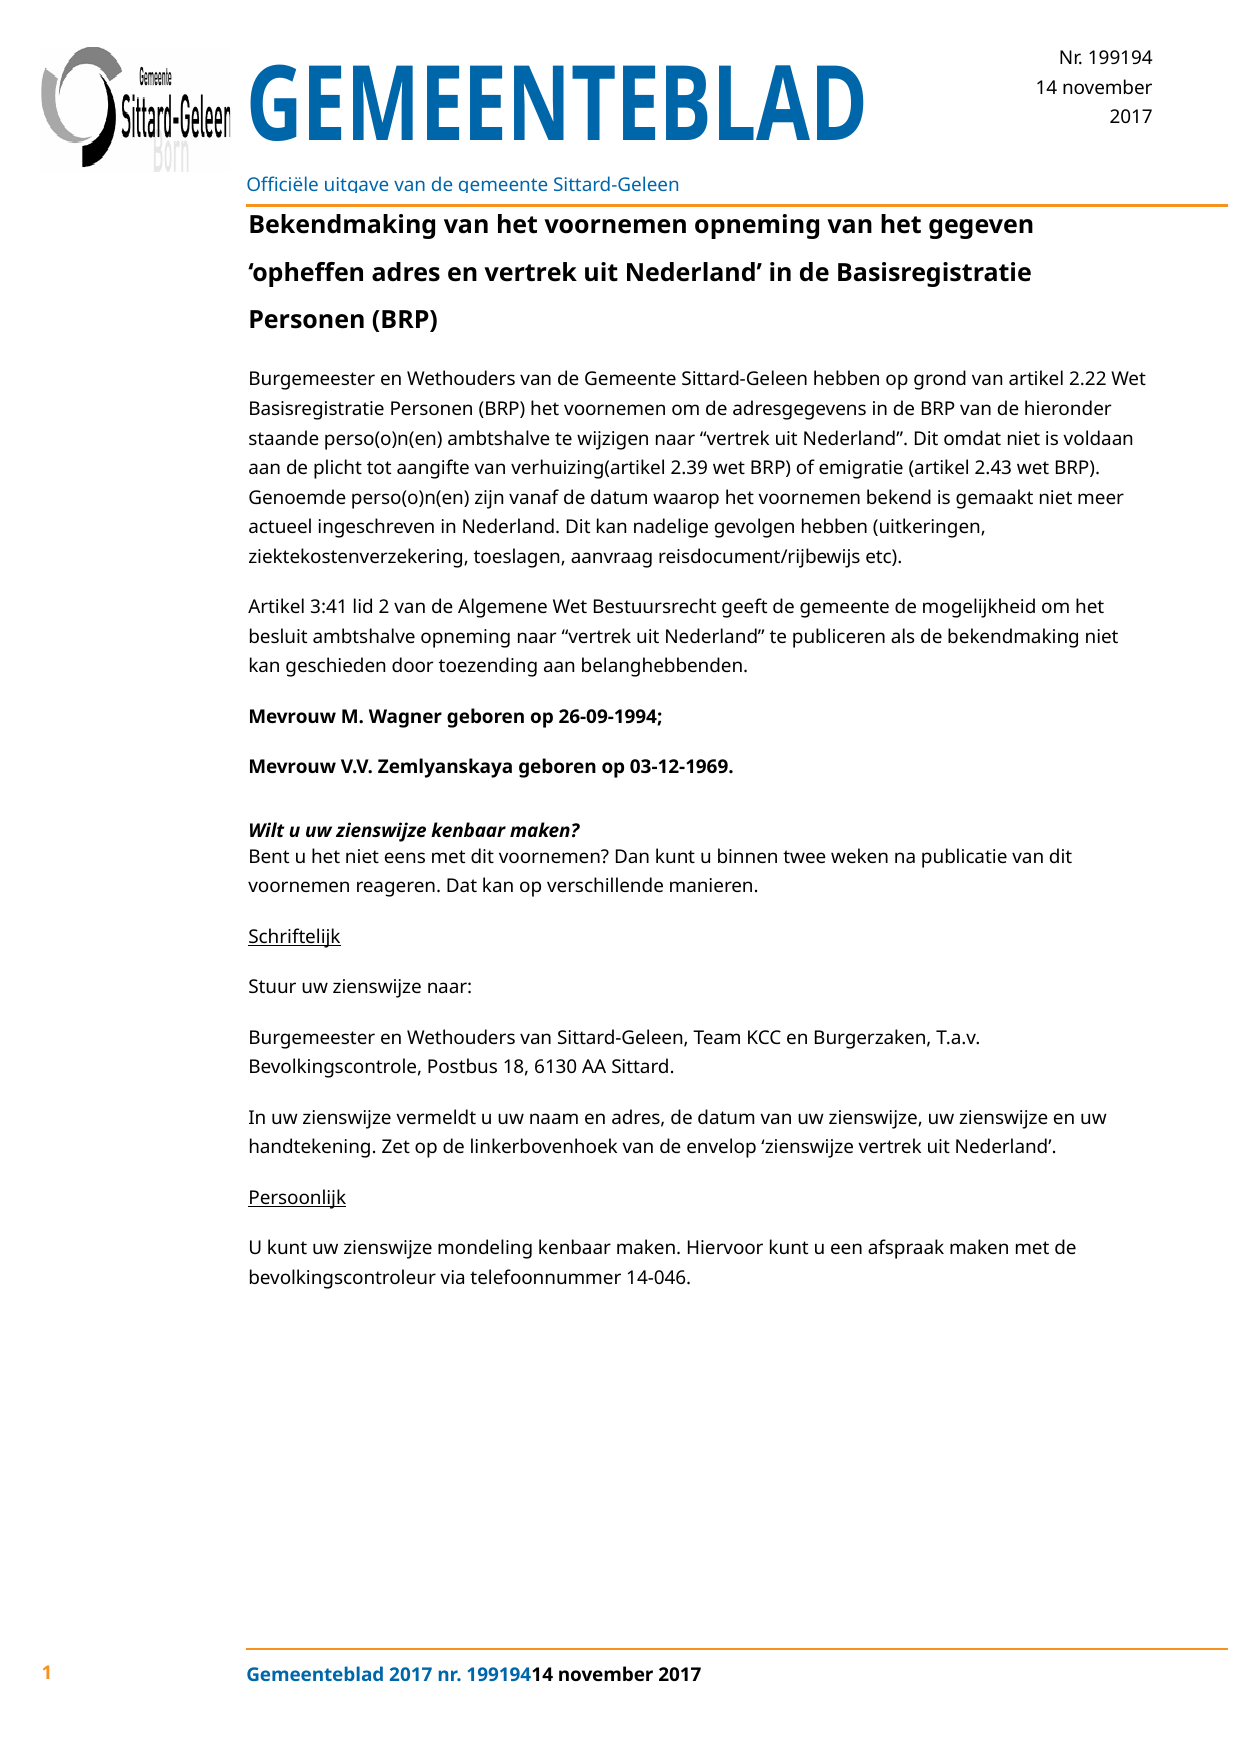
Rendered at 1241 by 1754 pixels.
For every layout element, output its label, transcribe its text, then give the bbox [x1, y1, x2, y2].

text Mevrouw V.V. Zemlyanskaya geboren op 03-12-1969. [248, 753, 1152, 779]
text Stuur uw zienswijze naar: [248, 973, 1152, 999]
text Persoonlijk [248, 1184, 1152, 1210]
text Mevrouw M. Wagner geboren op 26-09-1994; [248, 703, 1152, 729]
text Wilt u uw zienswijze kenbaar maken? [248, 817, 1152, 843]
text Artikel 3:41 lid 2 van de Algemene Wet Bestuursrecht geeft de gemeente de mogelijkheid om het besluit ambtshalve opneming naar “vertrek uit Nederland” te publiceren als de bekendmaking niet kan geschieden door toezending aan belanghebbenden. [248, 593, 1152, 678]
text Burgemeester en Wethouders van Sittard-Geleen, Team KCC en Burgerzaken, T.a.v. Bevolkingscontrole, Postbus 18, 6130 AA Sittard. [248, 1024, 1152, 1079]
text Burgemeester en Wethouders van de Gemeente Sittard-Geleen hebben op grond van artikel 2.22 Wet Basisregistratie Personen (BRP) het voornemen om de adresgegevens in de BRP van de hieronder staande perso(o)n(en) ambtshalve te wijzigen naar “vertrek uit Nederland”. Dit omdat niet is voldaan aan de plicht tot aangifte van verhuizing(artikel 2.39 wet BRP) of emigratie (artikel 2.43 wet BRP). Genoemde perso(o)n(en) zijn vanaf de datum waarop het voornemen bekend is gemaakt niet meer actueel ingeschreven in Nederland. Dit kan nadelige gevolgen hebben (uitkeringen, ziektekostenverzekering, toeslagen, aanvraag reisdocument/rijbewijs etc). [248, 366, 1152, 569]
text Bekendmaking van het voornemen opneming van het gegeven ‘opheffen adres en vertrek uit Nederland’ in de Basisregistratie Personen (BRP) [248, 207, 1152, 336]
text Schriftelijk [248, 923, 1152, 949]
text Bent u het niet eens met dit voornemen? Dan kunt u binnen twee weken na publicatie van dit voornemen reageren. Dat kan op verschillende manieren. [248, 843, 1152, 898]
text In uw zienswijze vermeldt u uw naam en adres, de datum van uw zienswijze, uw zienswijze en uw handtekening. Zet op de linkerbovenhoek van de envelop ‘zienswijze vertrek uit Nederland’. [248, 1104, 1152, 1159]
text U kunt uw zienswijze mondeling kenbaar maken. Hiervoor kunt u een afspraak maken met de bevolkingscontroleur via telefoonnummer 14-046. [248, 1234, 1152, 1290]
picture [41, 47, 231, 172]
